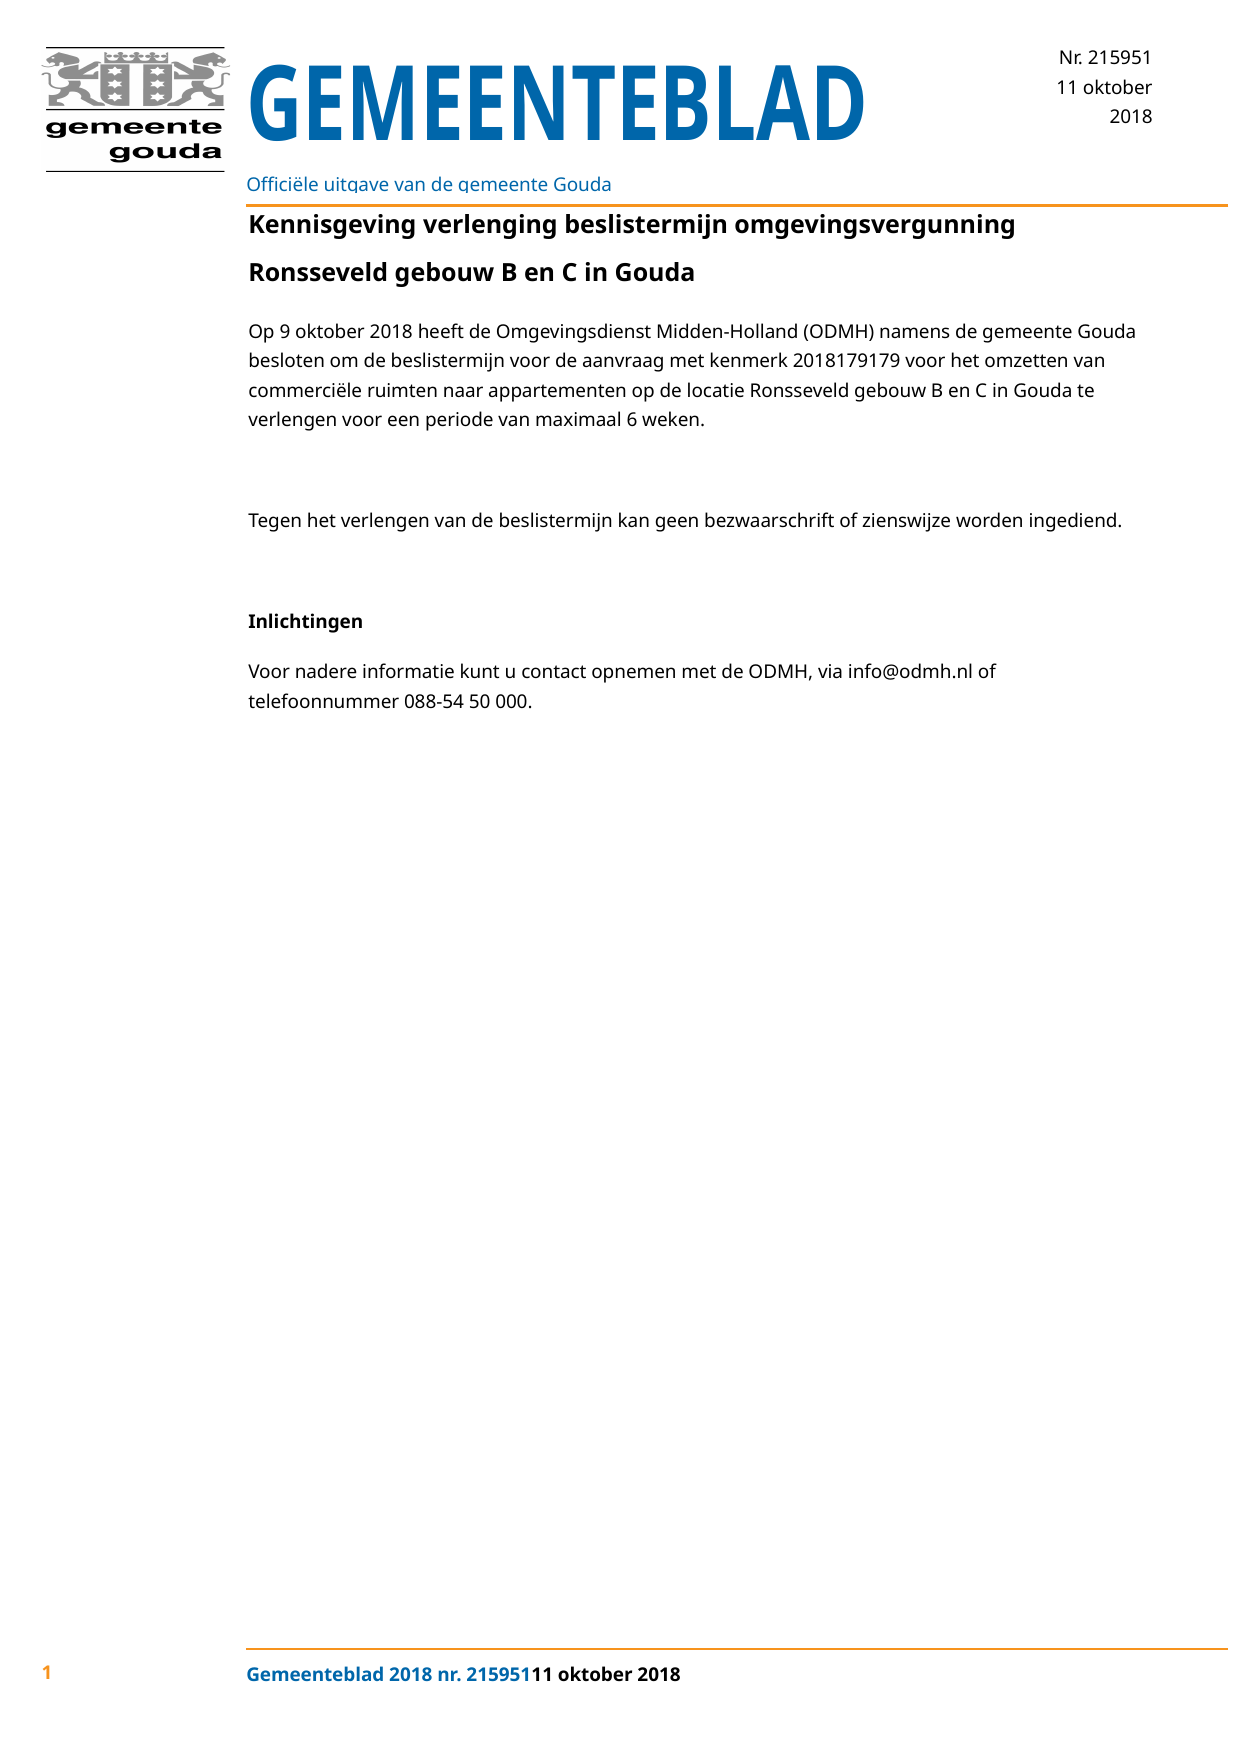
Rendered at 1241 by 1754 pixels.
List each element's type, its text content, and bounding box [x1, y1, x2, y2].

text Inlichtingen [248, 608, 1152, 634]
text Tegen het verlengen van de beslistermijn kan geen bezwaarschrift of zienswijze worden ingediend. [248, 507, 1152, 533]
text Kennisgeving verlenging beslistermijn omgevingsvergunning Ronsseveld gebouw B en C in Gouda [248, 207, 1152, 288]
text Voor nadere informatie kunt u contact opnemen met de ODMH, via info@odmh.nl of telefoonnummer 088-54 50 000. [248, 659, 1152, 714]
picture [41, 47, 231, 172]
text Op 9 oktober 2018 heeft de Omgevingsdienst Midden-Holland (ODMH) namens de gemeente Gouda besloten om de beslistermijn voor de aanvraag met kenmerk 2018179179 voor het omzetten van commerciële ruimten naar appartementen op de locatie Ronsseveld gebouw B en C in Gouda te verlengen voor een periode van maximaal 6 weken. [248, 318, 1152, 432]
